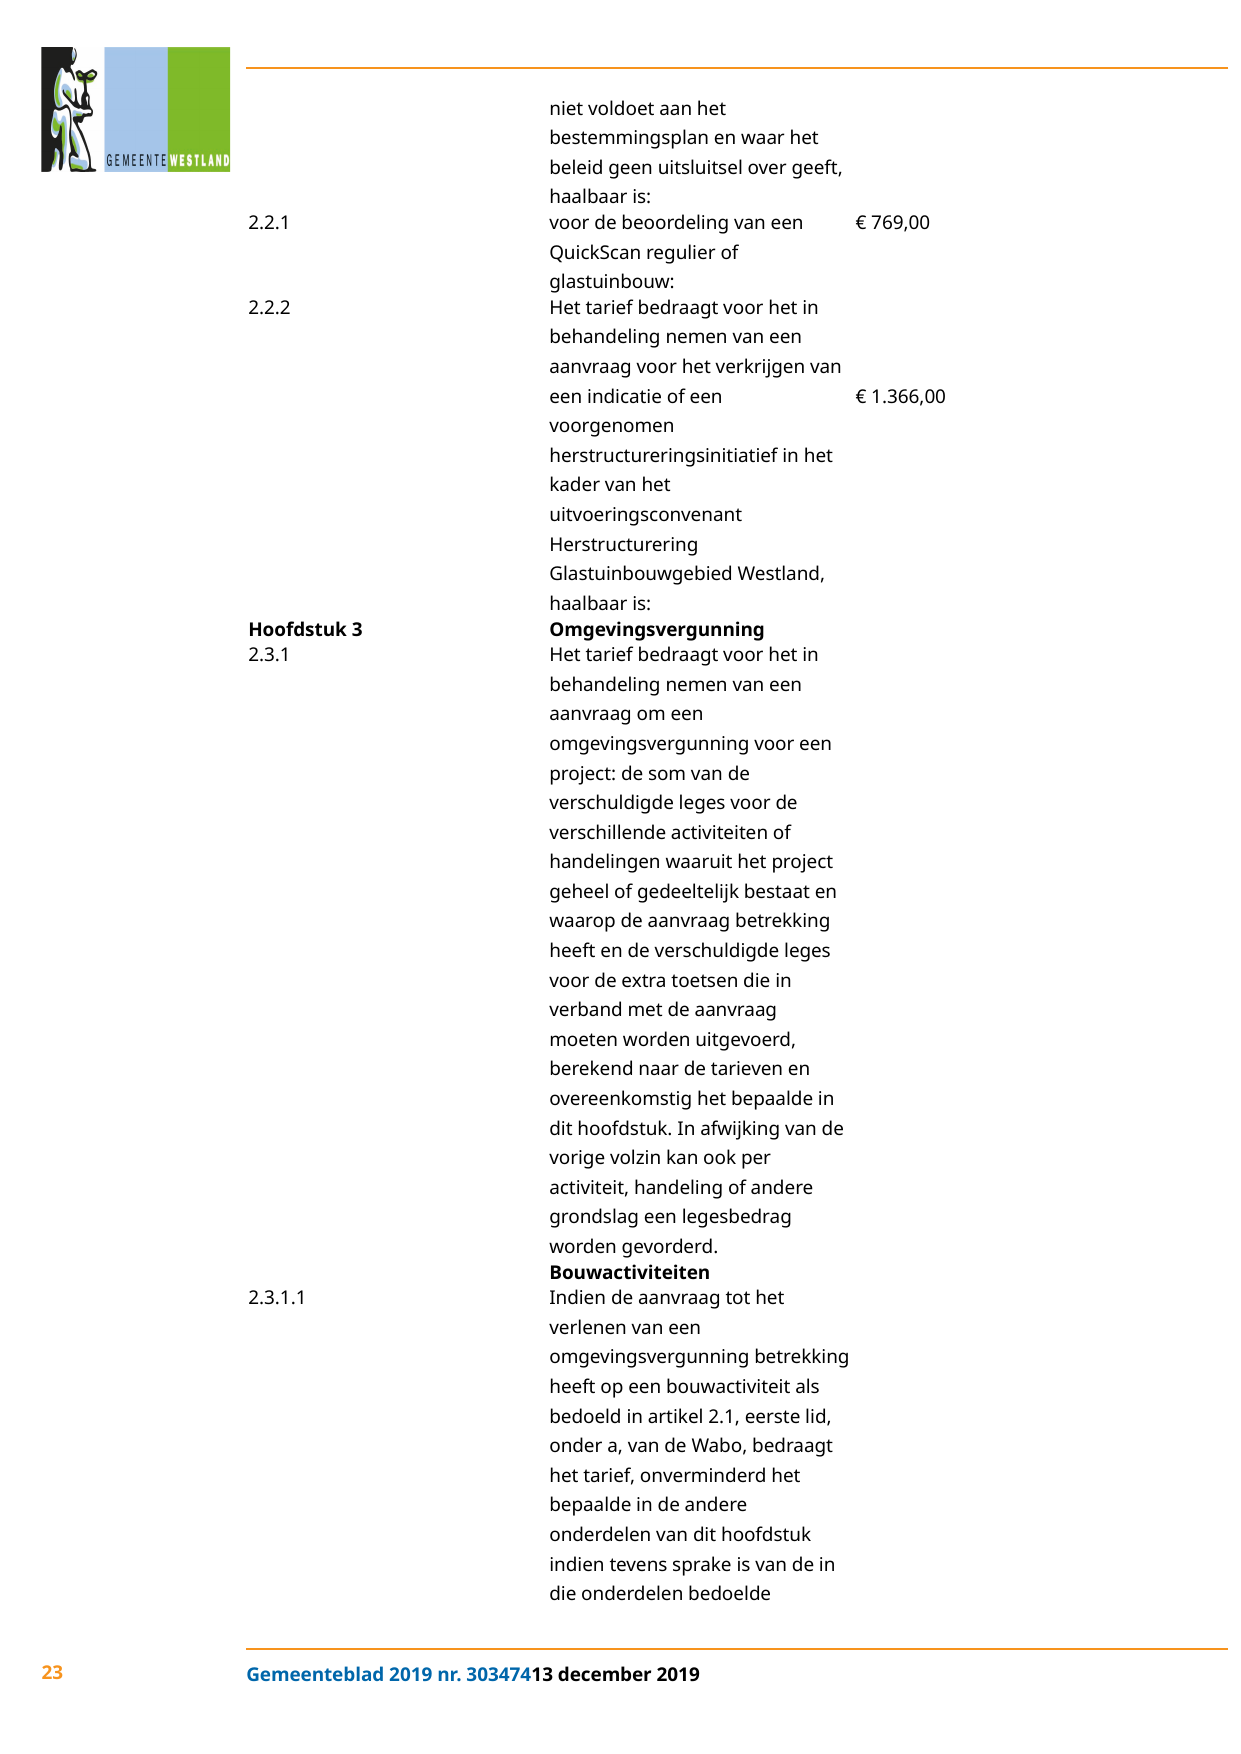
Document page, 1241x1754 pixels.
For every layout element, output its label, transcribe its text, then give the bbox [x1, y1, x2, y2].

table_cell € 1.366,00 [850, 294, 1152, 616]
table_cell Hoofdstuk 3 [248, 616, 549, 641]
table_cell 2.3.1 [248, 641, 549, 1259]
picture [41, 47, 231, 172]
table_cell Indien de aanvraag tot het verlenen van een omgevingsvergunning betrekking heeft op een bouwactiviteit als bedoeld in artikel 2.1, eerste lid, onder a, van de Wabo, bedraagt het tarief, onverminderd het bepaalde in de andere onderdelen van dit hoofdstuk indien tevens sprake is van de in die onderdelen bedoelde [549, 1285, 850, 1606]
table_cell [850, 1285, 1152, 1606]
table_cell 2.2.2 [248, 294, 549, 616]
table_cell Bouwactiviteiten [549, 1259, 850, 1284]
table_cell 2.2.1 [248, 209, 549, 294]
table_cell Het tarief bedraagt voor het in behandeling nemen van een aanvraag voor het verkrijgen van een indicatie of een voorgenomen herstructureringsinitiatief in het kader van het uitvoeringsconvenant Herstructurering Glastuinbouwgebied Westland, haalbaar is: [549, 294, 850, 616]
table_cell [850, 641, 1152, 1259]
table_cell [850, 616, 1152, 641]
table_cell [850, 95, 1152, 209]
table_cell Omgevingsvergunning [549, 616, 850, 641]
table_cell [248, 1259, 549, 1284]
table_cell [248, 95, 549, 209]
table_cell [850, 1259, 1152, 1284]
table_cell voor de beoordeling van een QuickScan regulier of glastuinbouw: [549, 209, 850, 294]
table_cell 2.3.1.1 [248, 1285, 549, 1606]
table_cell niet voldoet aan het bestemmingsplan en waar het beleid geen uitsluitsel over geeft, haalbaar is: [549, 95, 850, 209]
table_cell € 769,00 [850, 209, 1152, 294]
table_cell Het tarief bedraagt voor het in behandeling nemen van een aanvraag om een omgevingsvergunning voor een project: de som van de verschuldigde leges voor de verschillende activiteiten of handelingen waaruit het project geheel of gedeeltelijk bestaat en waarop de aanvraag betrekking heeft en de verschuldigde leges voor de extra toetsen die in verband met de aanvraag moeten worden uitgevoerd, berekend naar de tarieven en overeenkomstig het bepaalde in dit hoofdstuk. In afwijking van de vorige volzin kan ook per activiteit, handeling of andere grondslag een legesbedrag worden gevorderd. [549, 641, 850, 1259]
